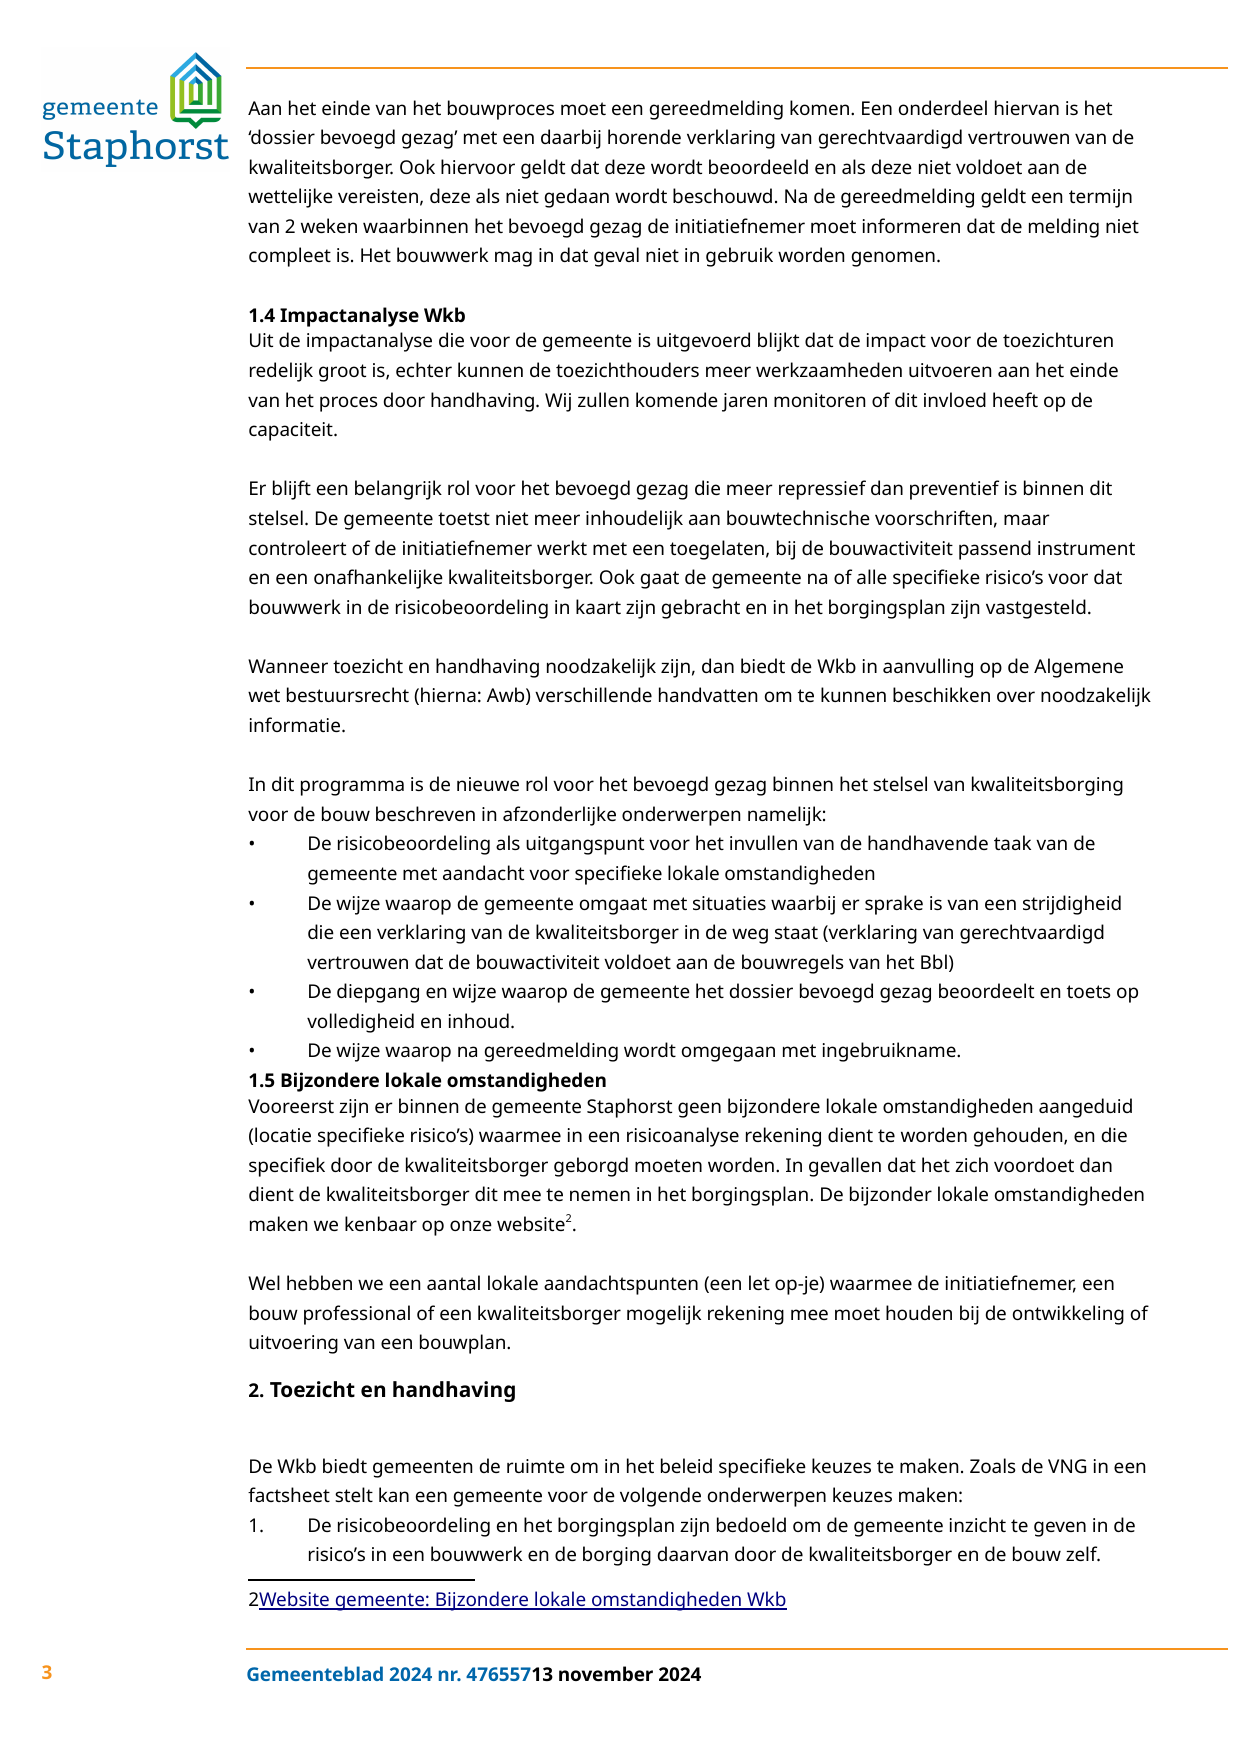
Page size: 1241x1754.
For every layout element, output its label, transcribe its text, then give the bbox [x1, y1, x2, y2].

list De wijze waarop na gereedmelding wordt omgegaan met ingebruikname. [248, 1038, 1152, 1063]
text Er blijft een belangrijk rol voor het bevoegd gezag die meer repressief dan preventief is binnen dit stelsel. De gemeente toetst niet meer inhoudelijk aan bouwtechnische voorschriften, maar controleert of de initiatiefnemer werkt met een toegelaten, bij de bouwactiviteit passend instrument en een onafhankelijke kwaliteitsborger. Ook gaat de gemeente na of alle specifieke risico’s voor dat bouwwerk in de risicobeoordeling in kaart zijn gebracht en in het borgingsplan zijn vastgesteld. [248, 476, 1152, 619]
text Vooreerst zijn er binnen de gemeente Staphorst geen bijzondere lokale omstandigheden aangeduid (locatie specifieke risico’s) waarmee in een risicoanalyse rekening dient te worden gehouden, en die specifiek door de kwaliteitsborger geborgd moeten worden. In gevallen dat het zich voordoet dan dient de kwaliteitsborger dit mee te nemen in het borgingsplan. De bijzonder lokale omstandigheden maken we kenbaar op onze website. [248, 1093, 1152, 1237]
text Uit de impactanalyse die voor de gemeente is uitgevoerd blijkt dat de impact voor de toezichturen redelijk groot is, echter kunnen de toezichthouders meer werkzaamheden uitvoeren aan het einde van het proces door handhaving. Wij zullen komende jaren monitoren of dit invloed heeft op de capaciteit. [248, 328, 1152, 442]
list De diepgang en wijze waarop de gemeente het dossier bevoegd gezag beoordeelt en toets op volledigheid en inhoud. [248, 978, 1152, 1034]
text 1.4 Impactanalyse Wkb [248, 302, 1152, 328]
list De risicobeoordeling en het borgingsplan zijn bedoeld om de gemeente inzicht te geven in de risico’s in een bouwwerk en de borging daarvan door de kwaliteitsborger en de bouw zelf. [248, 1512, 1152, 1567]
text De Wkb biedt gemeenten de ruimte om in het beleid specifieke keuzes te maken. Zoals de VNG in een factsheet stelt kan een gemeente voor de volgende onderwerpen keuzes maken: [248, 1453, 1152, 1508]
text 2. Toezicht en handhaving [248, 1375, 1152, 1404]
text Website gemeente: Bijzondere lokale omstandigheden Wkb [248, 1586, 1152, 1612]
text 1.5 Bijzondere lokale omstandigheden [248, 1067, 1152, 1093]
text Wanneer toezicht en handhaving noodzakelijk zijn, dan biedt de Wkb in aanvulling op de Algemene wet bestuursrecht (hierna: Awb) verschillende handvatten om te kunnen beschikken over noodzakelijk informatie. [248, 653, 1152, 738]
list De risicobeoordeling als uitgangspunt voor het invullen van de handhavende taak van de gemeente met aandacht voor specifieke lokale omstandigheden [248, 831, 1152, 886]
text Aan het einde van het bouwproces moet een gereedmelding komen. Een onderdeel hiervan is het ‘dossier bevoegd gezag’ met een daarbij horende verklaring van gerechtvaardigd vertrouwen van de kwaliteitsborger. Ook hiervoor geldt dat deze wordt beoordeeld en als deze niet voldoet aan de wettelijke vereisten, deze als niet gedaan wordt beschouwd. Na de gereedmelding geldt een termijn van 2 weken waarbinnen het bevoegd gezag de initiatiefnemer moet informeren dat de melding niet compleet is. Het bouwwerk mag in dat geval niet in gebruik worden genomen. [248, 95, 1152, 268]
list De wijze waarop de gemeente omgaat met situaties waarbij er sprake is van een strijdigheid die een verklaring van de kwaliteitsborger in de weg staat (verklaring van gerechtvaardigd vertrouwen dat de bouwactiviteit voldoet aan de bouwregels van het Bbl) [248, 890, 1152, 974]
text Wel hebben we een aantal lokale aandachtspunten (een let op-je) waarmee de initiatiefnemer, een bouw professional of een kwaliteitsborger mogelijk rekening mee moet houden bij de ontwikkeling of uitvoering van een bouwplan. [248, 1270, 1152, 1355]
text In dit programma is de nieuwe rol voor het bevoegd gezag binnen het stelsel van kwaliteitsborging voor de bouw beschreven in afzonderlijke onderwerpen namelijk: [248, 771, 1152, 827]
picture [41, 47, 231, 172]
